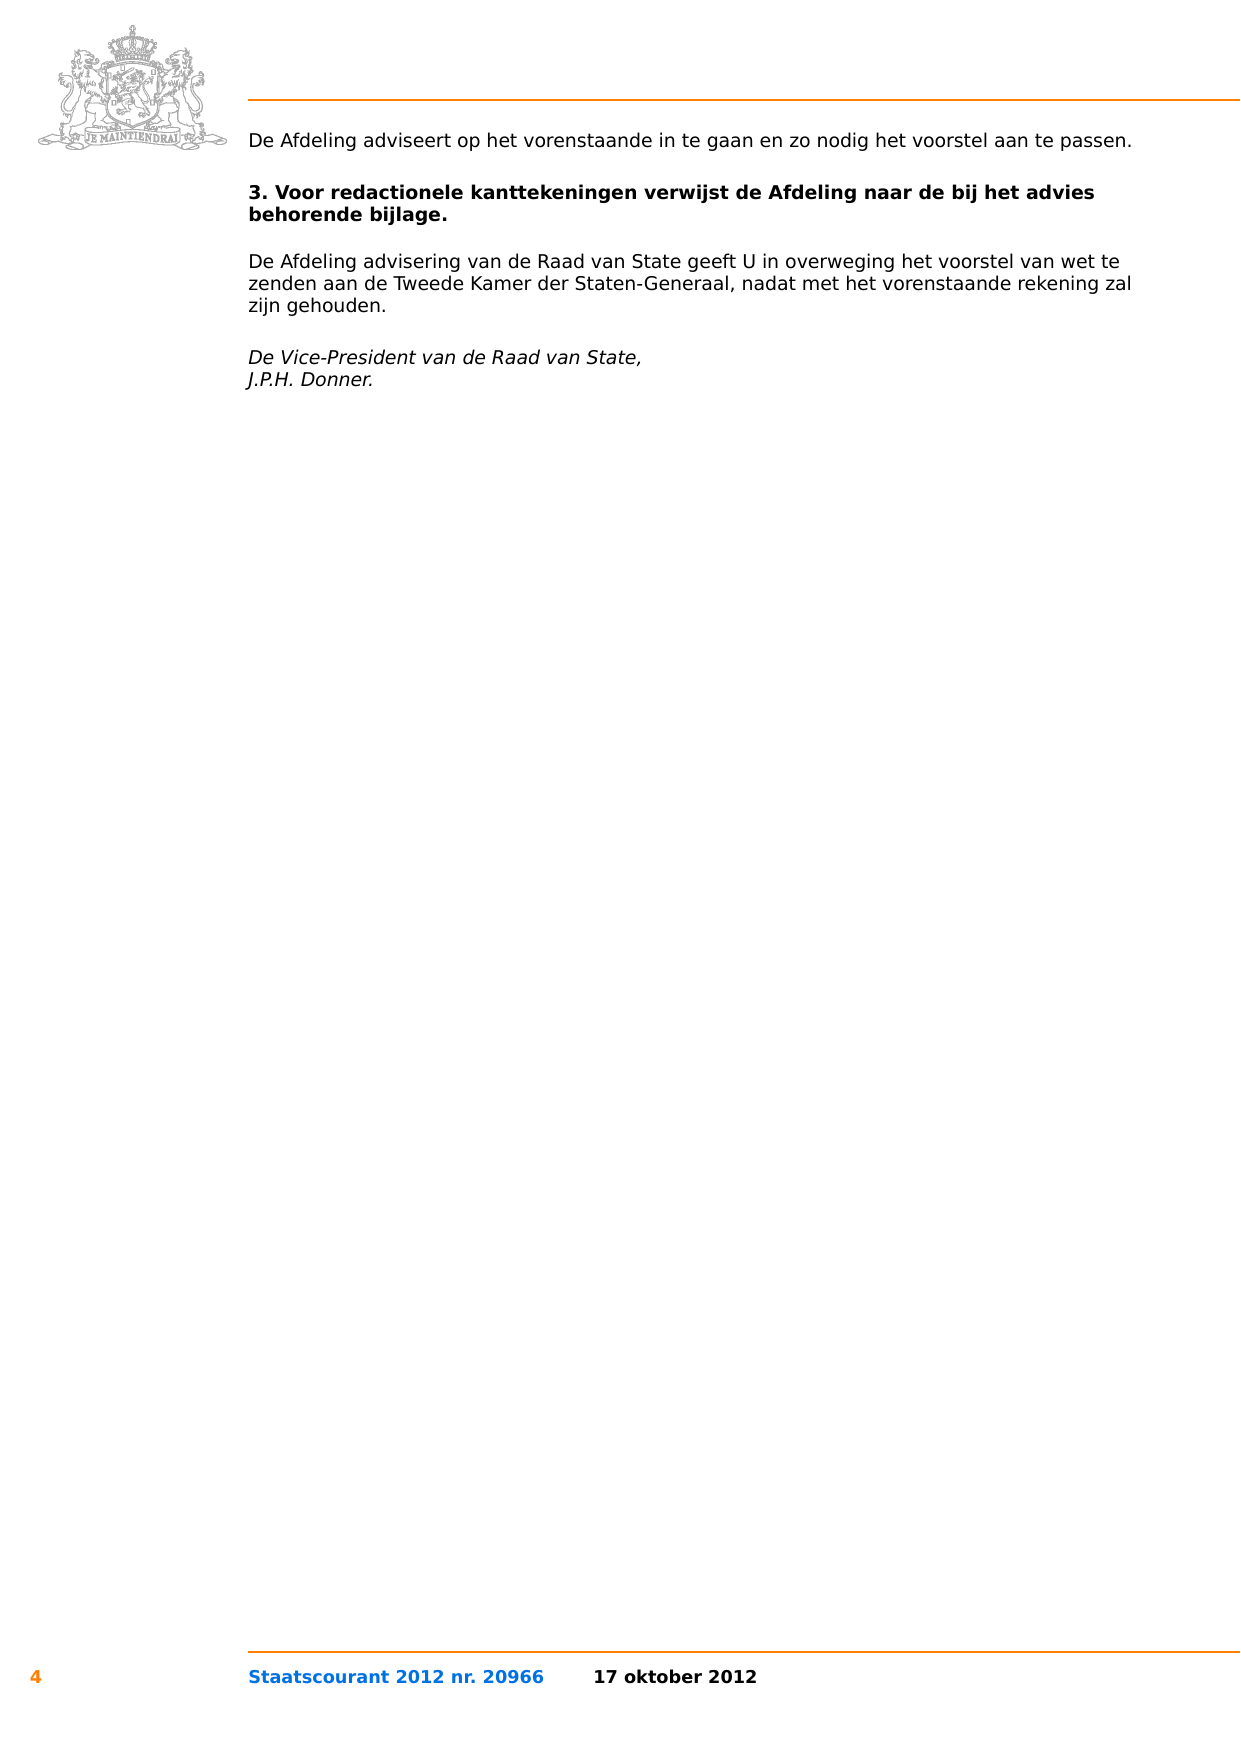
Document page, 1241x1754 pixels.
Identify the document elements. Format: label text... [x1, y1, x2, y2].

text De Afdeling advisering van de Raad van State geeft U in overweging het voorstel van wet te zenden aan de Tweede Kamer der Staten-Generaal, nadat met het vorenstaande rekening zal zijn gehouden. [248, 251, 1163, 317]
text De Afdeling adviseert op het vorenstaande in te gaan en zo nodig het voorstel aan te passen. [248, 130, 1163, 152]
text De Vice-President van de Raad van State, J.P.H. Donner. [248, 347, 1163, 391]
subtitle 3. Voor redactionele kanttekeningen verwijst de Afdeling naar de bij het advies behorende bijlage. [248, 182, 1163, 226]
picture [38, 25, 227, 150]
